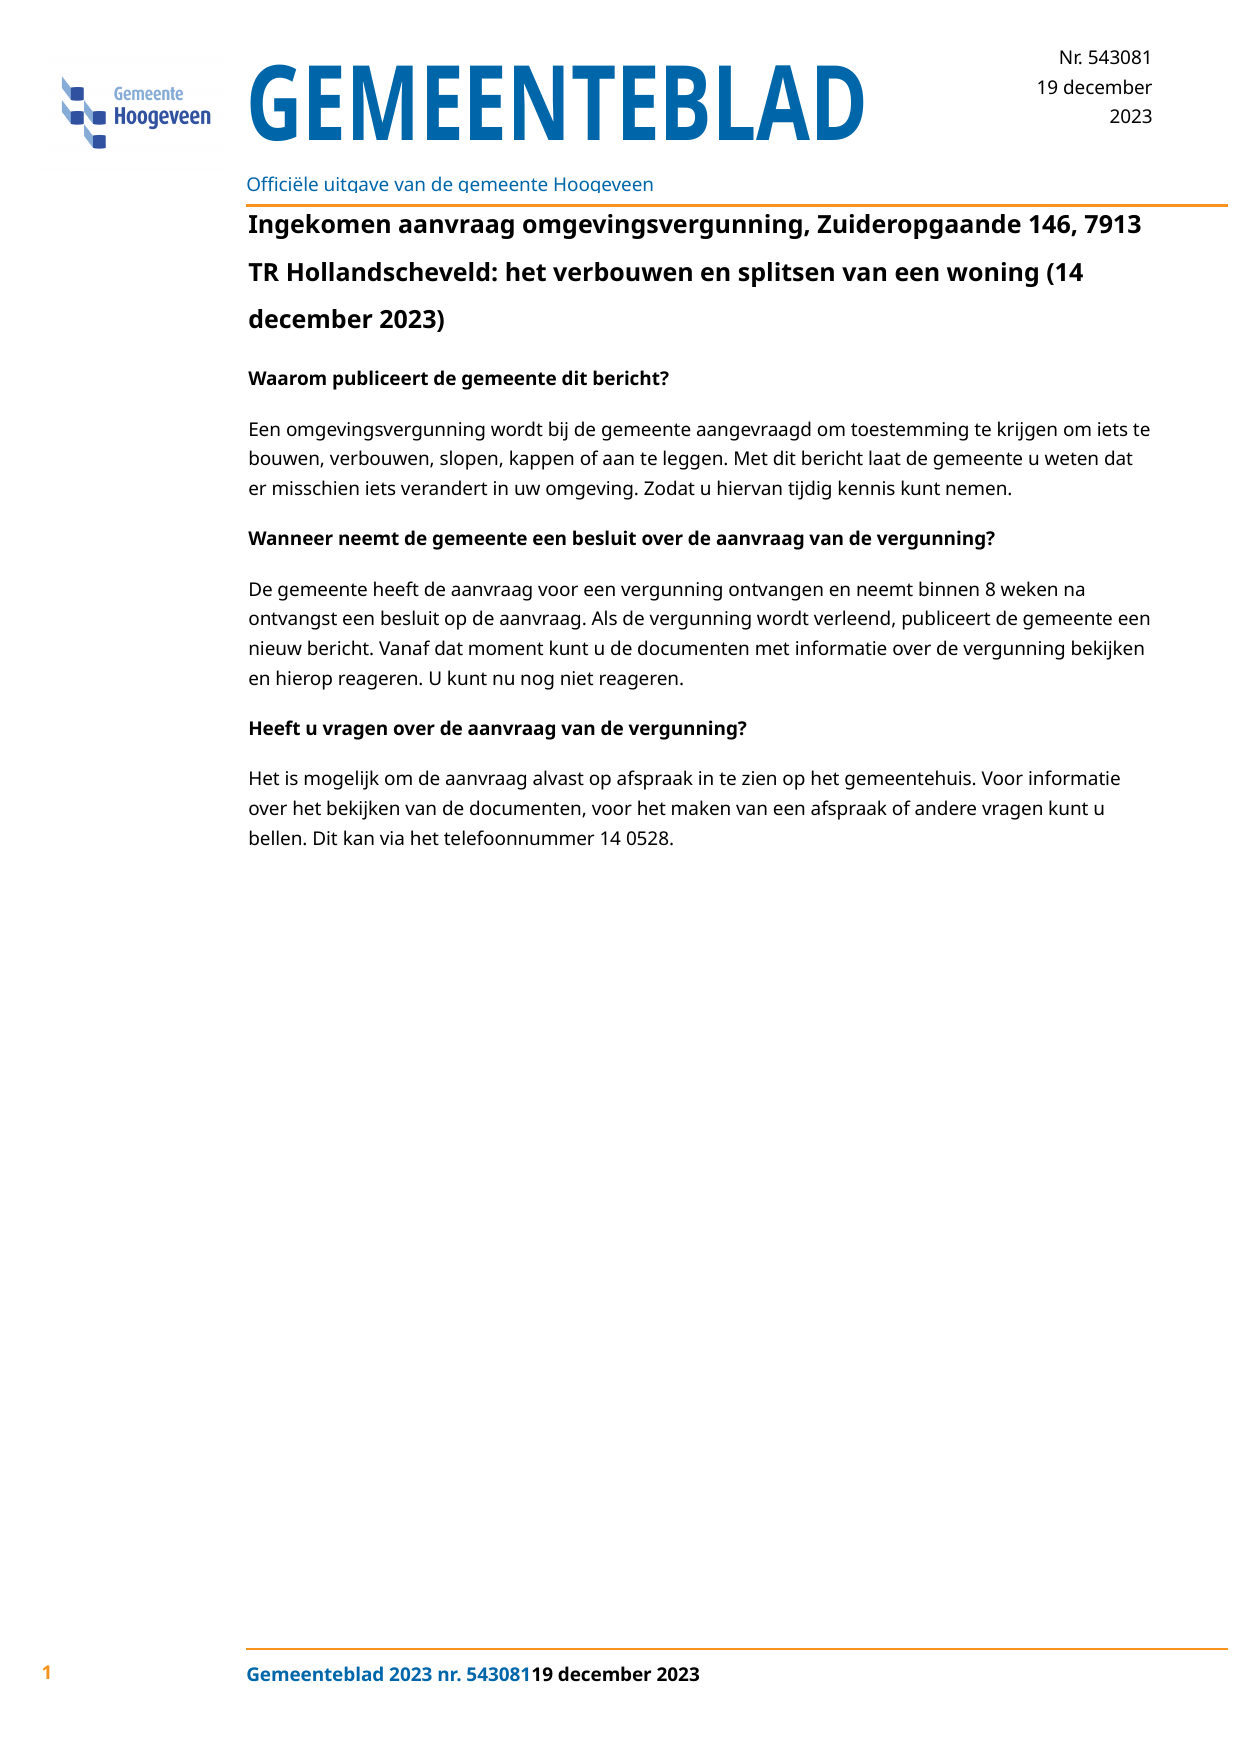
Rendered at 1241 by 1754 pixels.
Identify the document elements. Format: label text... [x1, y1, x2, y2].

text Het is mogelijk om de aanvraag alvast op afspraak in te zien op het gemeentehuis. Voor informatie over het bekijken van de documenten, voor het maken van een afspraak of andere vragen kunt u bellen. Dit kan via het telefoonnummer 14 0528. [248, 766, 1152, 850]
text Waarom publiceert de gemeente dit bericht? [248, 366, 1152, 391]
text Ingekomen aanvraag omgevingsvergunning, Zuideropgaande 146, 7913 TR Hollandscheveld: het verbouwen en splitsen van een woning (14 december 2023) [248, 207, 1152, 336]
text De gemeente heeft de aanvraag voor een vergunning ontvangen en neemt binnen 8 weken na ontvangst een besluit op de aanvraag. Als de vergunning wordt verleend, publiceert de gemeente een nieuw bericht. Vanaf dat moment kunt u de documenten met informatie over de vergunning bekijken en hierop reageren. U kunt nu nog niet reageren. [248, 576, 1152, 690]
picture [41, 47, 231, 172]
text Een omgevingsvergunning wordt bij de gemeente aangevraagd om toestemming te krijgen om iets te bouwen, verbouwen, slopen, kappen of aan te leggen. Met dit bericht laat de gemeente u weten dat er misschien iets verandert in uw omgeving. Zodat u hiervan tijdig kennis kunt nemen. [248, 416, 1152, 501]
text Heeft u vragen over de aanvraag van de vergunning? [248, 715, 1152, 741]
text Wanneer neemt de gemeente een besluit over de aanvraag van de vergunning? [248, 526, 1152, 551]
